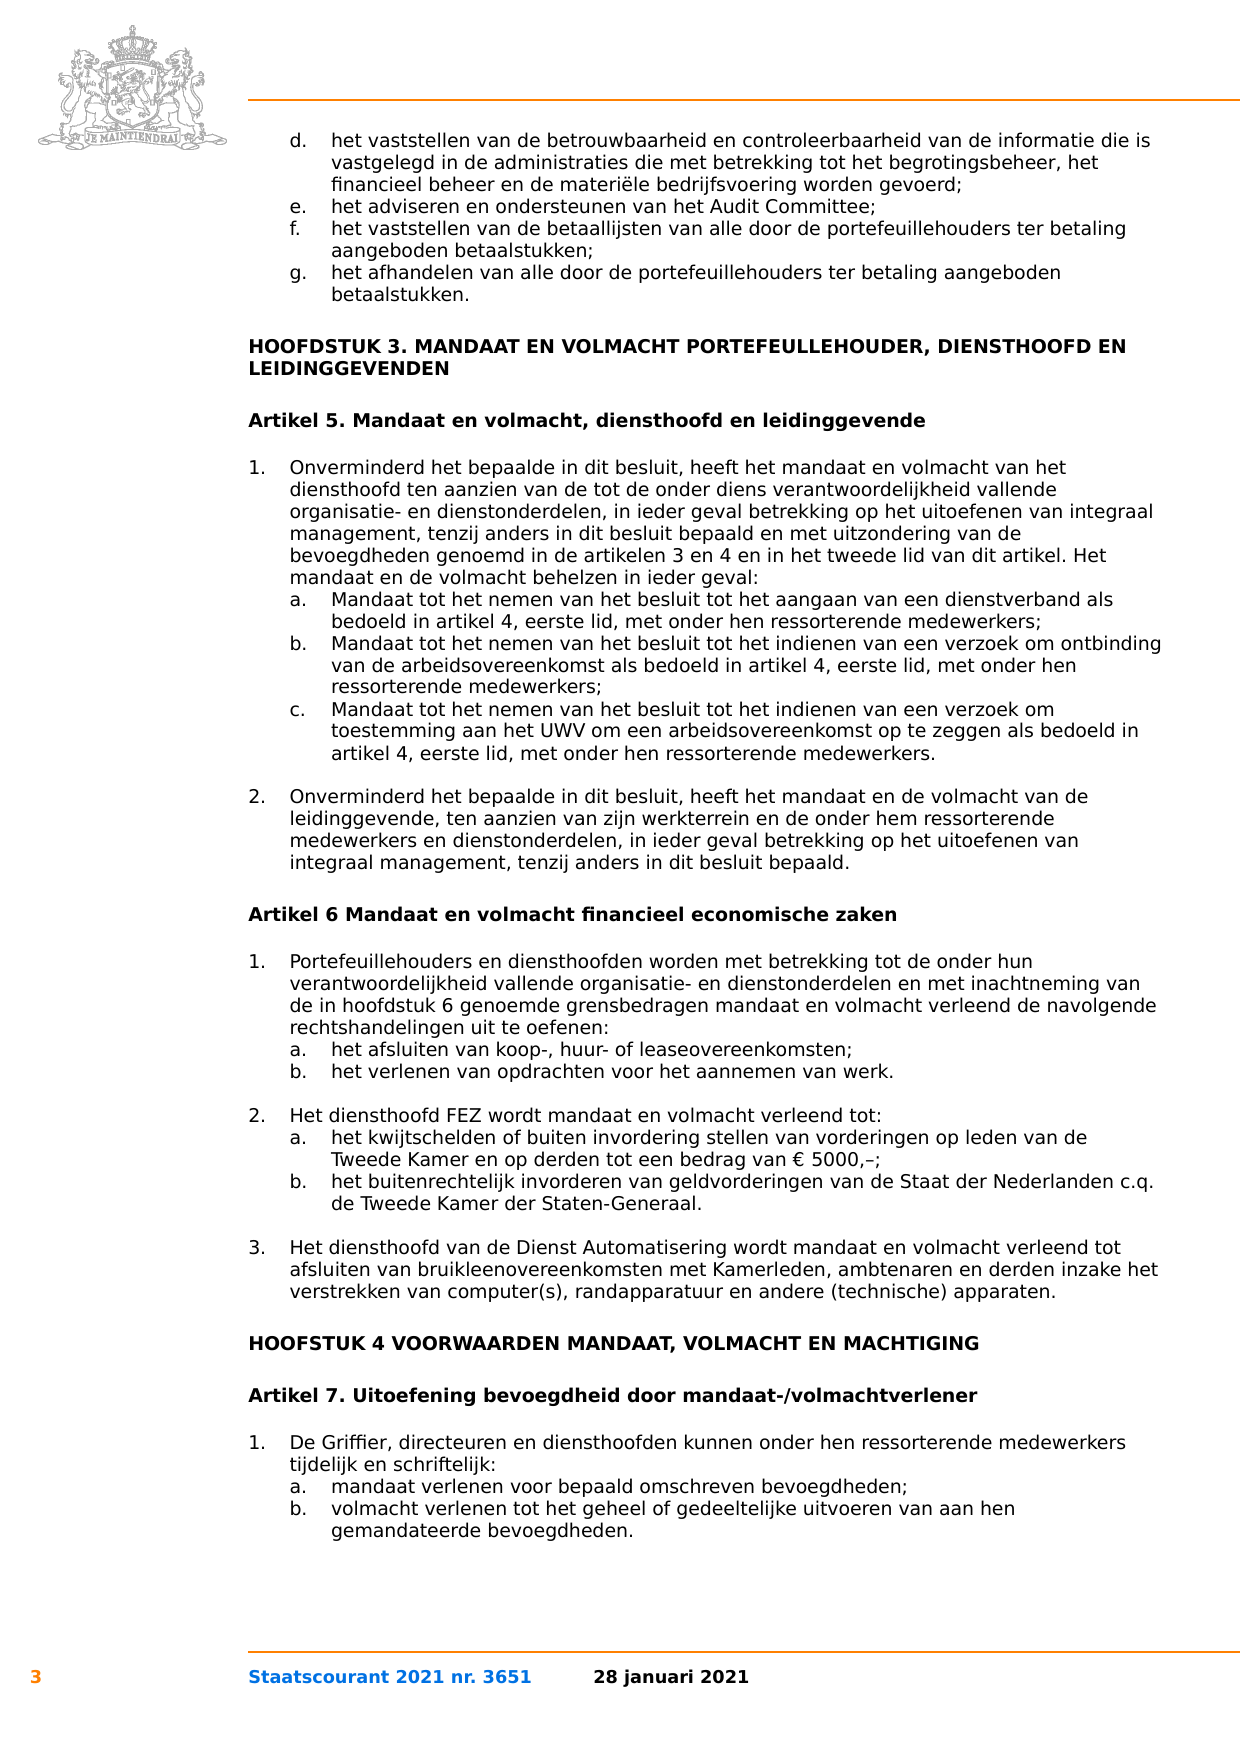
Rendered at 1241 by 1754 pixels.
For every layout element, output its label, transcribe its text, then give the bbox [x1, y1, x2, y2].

text b. het buitenrechtelijk invorderen van geldvorderingen van de Staat der Nederlanden c.q. de Tweede Kamer der Staten-Generaal. [289, 1171, 1163, 1215]
text a. het afsluiten van koop-, huur- of leaseovereenkomsten; [289, 1039, 1163, 1061]
text b. volmacht verlenen tot het geheel of gedeeltelijke uitvoeren van aan hen gemandateerde bevoegdheden. [289, 1497, 1163, 1541]
text 2. Het diensthoofd FEZ wordt mandaat en volmacht verleend tot: [248, 1105, 1163, 1127]
subtitle Artikel 6 Mandaat en volmacht financieel economische zaken [248, 904, 1163, 926]
text a. het kwijtschelden of buiten invordering stellen van vorderingen op leden van de Tweede Kamer en op derden tot een bedrag van € 5000,–; [289, 1127, 1163, 1171]
subtitle HOOFDSTUK 3. MANDAAT EN VOLMACHT PORTEFEULLEHOUDER, DIENSTHOOFD EN LEIDINGGEVENDEN [248, 336, 1163, 380]
text 2. Onverminderd het bepaalde in dit besluit, heeft het mandaat en de volmacht van de leidinggevende, ten aanzien van zijn werkterrein en de onder hem ressorterende medewerkers en dienstonderdelen, in ieder geval betrekking op het uitoefenen van integraal management, tenzij anders in dit besluit bepaald. [248, 786, 1163, 874]
text 1. De Griffier, directeuren en diensthoofden kunnen onder hen ressorterende medewerkers tijdelijk en schriftelijk: [248, 1432, 1163, 1476]
text 3. Het diensthoofd van de Dienst Automatisering wordt mandaat en volmacht verleend tot afsluiten van bruikleenovereenkomsten met Kamerleden, ambtenaren en derden inzake het verstrekken van computer(s), randapparatuur en andere (technische) apparaten. [248, 1237, 1163, 1303]
text 1. Portefeuillehouders en diensthoofden worden met betrekking tot de onder hun verantwoordelijkheid vallende organisatie- en dienstonderdelen en met inachtneming van de in hoofdstuk 6 genoemde grensbedragen mandaat en volmacht verleend de navolgende rechtshandelingen uit te oefenen: [248, 951, 1163, 1039]
picture [38, 25, 227, 150]
text g. het afhandelen van alle door de portefeuillehouders ter betaling aangeboden betaalstukken. [289, 262, 1163, 306]
subtitle Artikel 7. Uitoefening bevoegdheid door mandaat-/volmachtverlener [248, 1384, 1163, 1407]
text b. Mandaat tot het nemen van het besluit tot het indienen van een verzoek om ontbinding van de arbeidsovereenkomst als bedoeld in artikel 4, eerste lid, met onder hen ressorterende medewerkers; [289, 632, 1163, 698]
text c. Mandaat tot het nemen van het besluit tot het indienen van een verzoek om toestemming aan het UWV om een arbeidsovereenkomst op te zeggen als bedoeld in artikel 4, eerste lid, met onder hen ressorterende medewerkers. [289, 698, 1163, 764]
text 1. Onverminderd het bepaalde in dit besluit, heeft het mandaat en volmacht van het diensthoofd ten aanzien van de tot de onder diens verantwoordelijkheid vallende organisatie- en dienstonderdelen, in ieder geval betrekking op het uitoefenen van integraal management, tenzij anders in dit besluit bepaald en met uitzondering van de bevoegdheden genoemd in de artikelen 3 en 4 en in het tweede lid van dit artikel. Het mandaat en de volmacht behelzen in ieder geval: [248, 457, 1163, 588]
text b. het verlenen van opdrachten voor het aannemen van werk. [289, 1061, 1163, 1083]
subtitle HOOFSTUK 4 VOORWAARDEN MANDAAT, VOLMACHT EN MACHTIGING [248, 1333, 1163, 1354]
text e. het adviseren en ondersteunen van het Audit Committee; [289, 196, 1163, 218]
text d. het vaststellen van de betrouwbaarheid en controleerbaarheid van de informatie die is vastgelegd in de administraties die met betrekking tot het begrotingsbeheer, het financieel beheer en de materiële bedrijfsvoering worden gevoerd; [289, 130, 1163, 196]
text f. het vaststellen van de betaallijsten van alle door de portefeuillehouders ter betaling aangeboden betaalstukken; [289, 218, 1163, 262]
text a. mandaat verlenen voor bepaald omschreven bevoegdheden; [289, 1476, 1163, 1497]
text a. Mandaat tot het nemen van het besluit tot het aangaan van een dienstverband als bedoeld in artikel 4, eerste lid, met onder hen ressorterende medewerkers; [289, 588, 1163, 632]
subtitle Artikel 5. Mandaat en volmacht, diensthoofd en leidinggevende [248, 410, 1163, 432]
